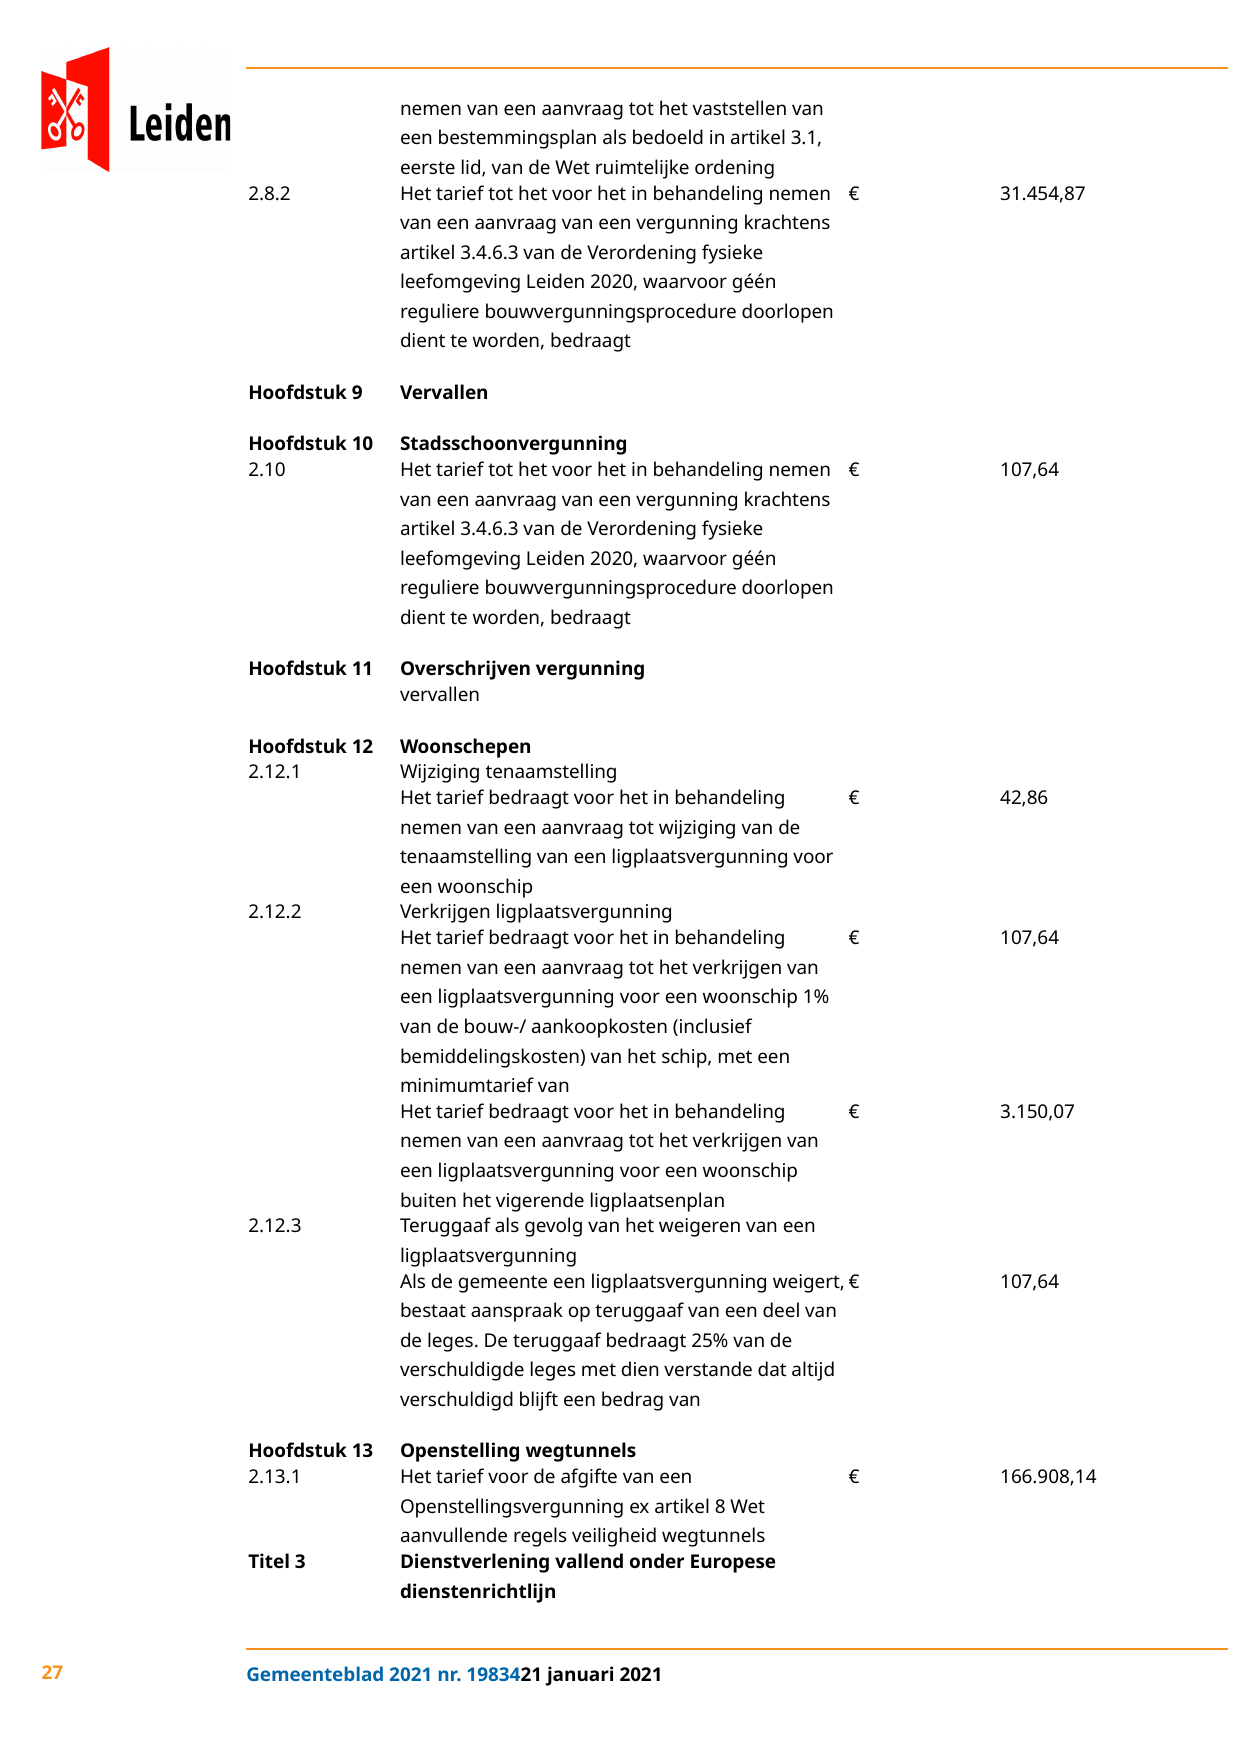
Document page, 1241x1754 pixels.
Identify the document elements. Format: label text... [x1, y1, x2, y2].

table_cell Titel 3 [248, 1548, 400, 1604]
table_cell Hoofdstuk 10 [248, 431, 400, 456]
table_cell Openstelling wegtunnels [400, 1438, 848, 1463]
table_cell [1000, 405, 1152, 431]
table_cell [848, 733, 1000, 758]
table_cell [1000, 759, 1152, 784]
table_cell € [848, 180, 1000, 353]
picture [41, 47, 231, 172]
table_cell [848, 656, 1000, 681]
table_cell [848, 1213, 1000, 1268]
table_cell [1000, 630, 1152, 656]
table_cell [400, 405, 848, 431]
table_cell Dienstverlening vallend onder Europese dienstenrichtlijn [400, 1548, 848, 1604]
table_cell [248, 707, 400, 733]
table_cell Het tarief tot het voor het in behandeling nemen van een aanvraag van een vergunning krachtens artikel 3.4.6.3 van de Verordening fysieke leefomgeving Leiden 2020, waarvoor géén reguliere bouwvergunningsprocedure doorlopen dient te worden, bedraagt [400, 180, 848, 353]
table_cell [848, 681, 1000, 707]
table_cell [1000, 1213, 1152, 1268]
table_cell [1000, 899, 1152, 924]
table_cell [248, 353, 400, 379]
table_cell [1000, 95, 1152, 180]
table_cell Hoofdstuk 11 [248, 656, 400, 681]
table_cell [1000, 707, 1152, 733]
table_cell 107,64 [1000, 1268, 1152, 1412]
table_cell € [848, 1098, 1000, 1213]
table_cell 31.454,87 [1000, 180, 1152, 353]
table_cell Woonschepen [400, 733, 848, 758]
table_cell [848, 1412, 1000, 1438]
table_cell Het tarief tot het voor het in behandeling nemen van een aanvraag van een vergunning krachtens artikel 3.4.6.3 van de Verordening fysieke leefomgeving Leiden 2020, waarvoor géén reguliere bouwvergunningsprocedure doorlopen dient te worden, bedraagt [400, 456, 848, 630]
table_cell Stadsschoonvergunning [400, 431, 848, 456]
table_cell [848, 353, 1000, 379]
table_cell [848, 431, 1000, 456]
table_cell [248, 925, 400, 1098]
table_cell vervallen [400, 681, 848, 707]
table_cell Het tarief voor de afgifte van een Openstellingsvergunning ex artikel 8 Wet aanvullende regels veiligheid wegtunnels [400, 1464, 848, 1548]
table_cell [248, 1268, 400, 1412]
table_cell 107,64 [1000, 925, 1152, 1098]
table_cell [848, 405, 1000, 431]
table_cell Hoofdstuk 13 [248, 1438, 400, 1463]
table_cell [848, 759, 1000, 784]
table_cell Vervallen [400, 379, 848, 405]
table_cell 2.12.1 [248, 759, 400, 784]
table_cell 2.13.1 [248, 1464, 400, 1548]
table_cell Het tarief bedraagt voor het in behandeling nemen van een aanvraag tot het verkrijgen van een ligplaatsvergunning voor een woonschip buiten het vigerende ligplaatsenplan [400, 1098, 848, 1213]
table_cell € [848, 1268, 1000, 1412]
table_cell Verkrijgen ligplaatsvergunning [400, 899, 848, 924]
table_cell [1000, 353, 1152, 379]
table_cell Het tarief bedraagt voor het in behandeling nemen van een aanvraag tot wijziging van de tenaamstelling van een ligplaatsvergunning voor een woonschip [400, 784, 848, 899]
table_cell € [848, 1464, 1000, 1548]
table_cell [248, 1412, 400, 1438]
table_cell [848, 899, 1000, 924]
table_cell [1000, 431, 1152, 456]
table_cell nemen van een aanvraag tot het vaststellen van een bestemmingsplan als bedoeld in artikel 3.1, eerste lid, van de Wet ruimtelijke ordening [400, 95, 848, 180]
table_cell 166.908,14 [1000, 1464, 1152, 1548]
table_cell Als de gemeente een ligplaatsvergunning weigert, bestaat aanspraak op teruggaaf van een deel van de leges. De teruggaaf bedraagt 25% van de verschuldigde leges met dien verstande dat altijd verschuldigd blijft een bedrag van [400, 1268, 848, 1412]
table_cell [248, 1098, 400, 1213]
table_cell € [848, 925, 1000, 1098]
table_cell Teruggaaf als gevolg van het weigeren van een ligplaatsvergunning [400, 1213, 848, 1268]
table_cell Hoofdstuk 9 [248, 379, 400, 405]
table_cell [248, 95, 400, 180]
table_cell [1000, 1438, 1152, 1463]
table_cell [848, 379, 1000, 405]
table_cell [1000, 1548, 1152, 1604]
table_cell [848, 630, 1000, 656]
table_cell [848, 707, 1000, 733]
table_cell 42,86 [1000, 784, 1152, 899]
table_cell [248, 681, 400, 707]
table_cell [400, 353, 848, 379]
table_cell [848, 95, 1000, 180]
table_cell [1000, 733, 1152, 758]
table_cell [1000, 656, 1152, 681]
table_cell 2.10 [248, 456, 400, 630]
table_cell [848, 1438, 1000, 1463]
table_cell [400, 630, 848, 656]
table_cell Hoofdstuk 12 [248, 733, 400, 758]
table_cell Overschrijven vergunning [400, 656, 848, 681]
table_cell € [848, 784, 1000, 899]
table_cell [848, 1548, 1000, 1604]
table_cell 3.150,07 [1000, 1098, 1152, 1213]
table_cell Het tarief bedraagt voor het in behandeling nemen van een aanvraag tot het verkrijgen van een ligplaatsvergunning voor een woonschip 1% van de bouw-/ aankoopkosten (inclusief bemiddelingskosten) van het schip, met een minimumtarief van [400, 925, 848, 1098]
table_cell [400, 707, 848, 733]
table_cell 2.8.2 [248, 180, 400, 353]
table_cell [1000, 379, 1152, 405]
table_cell 107,64 [1000, 456, 1152, 630]
table_cell [400, 1412, 848, 1438]
table_cell Wijziging tenaamstelling [400, 759, 848, 784]
table_cell € [848, 456, 1000, 630]
table_cell [248, 784, 400, 899]
table_cell [1000, 1412, 1152, 1438]
table_cell [248, 405, 400, 431]
table_cell 2.12.3 [248, 1213, 400, 1268]
table_cell [248, 630, 400, 656]
table_cell [1000, 681, 1152, 707]
table_cell 2.12.2 [248, 899, 400, 924]
